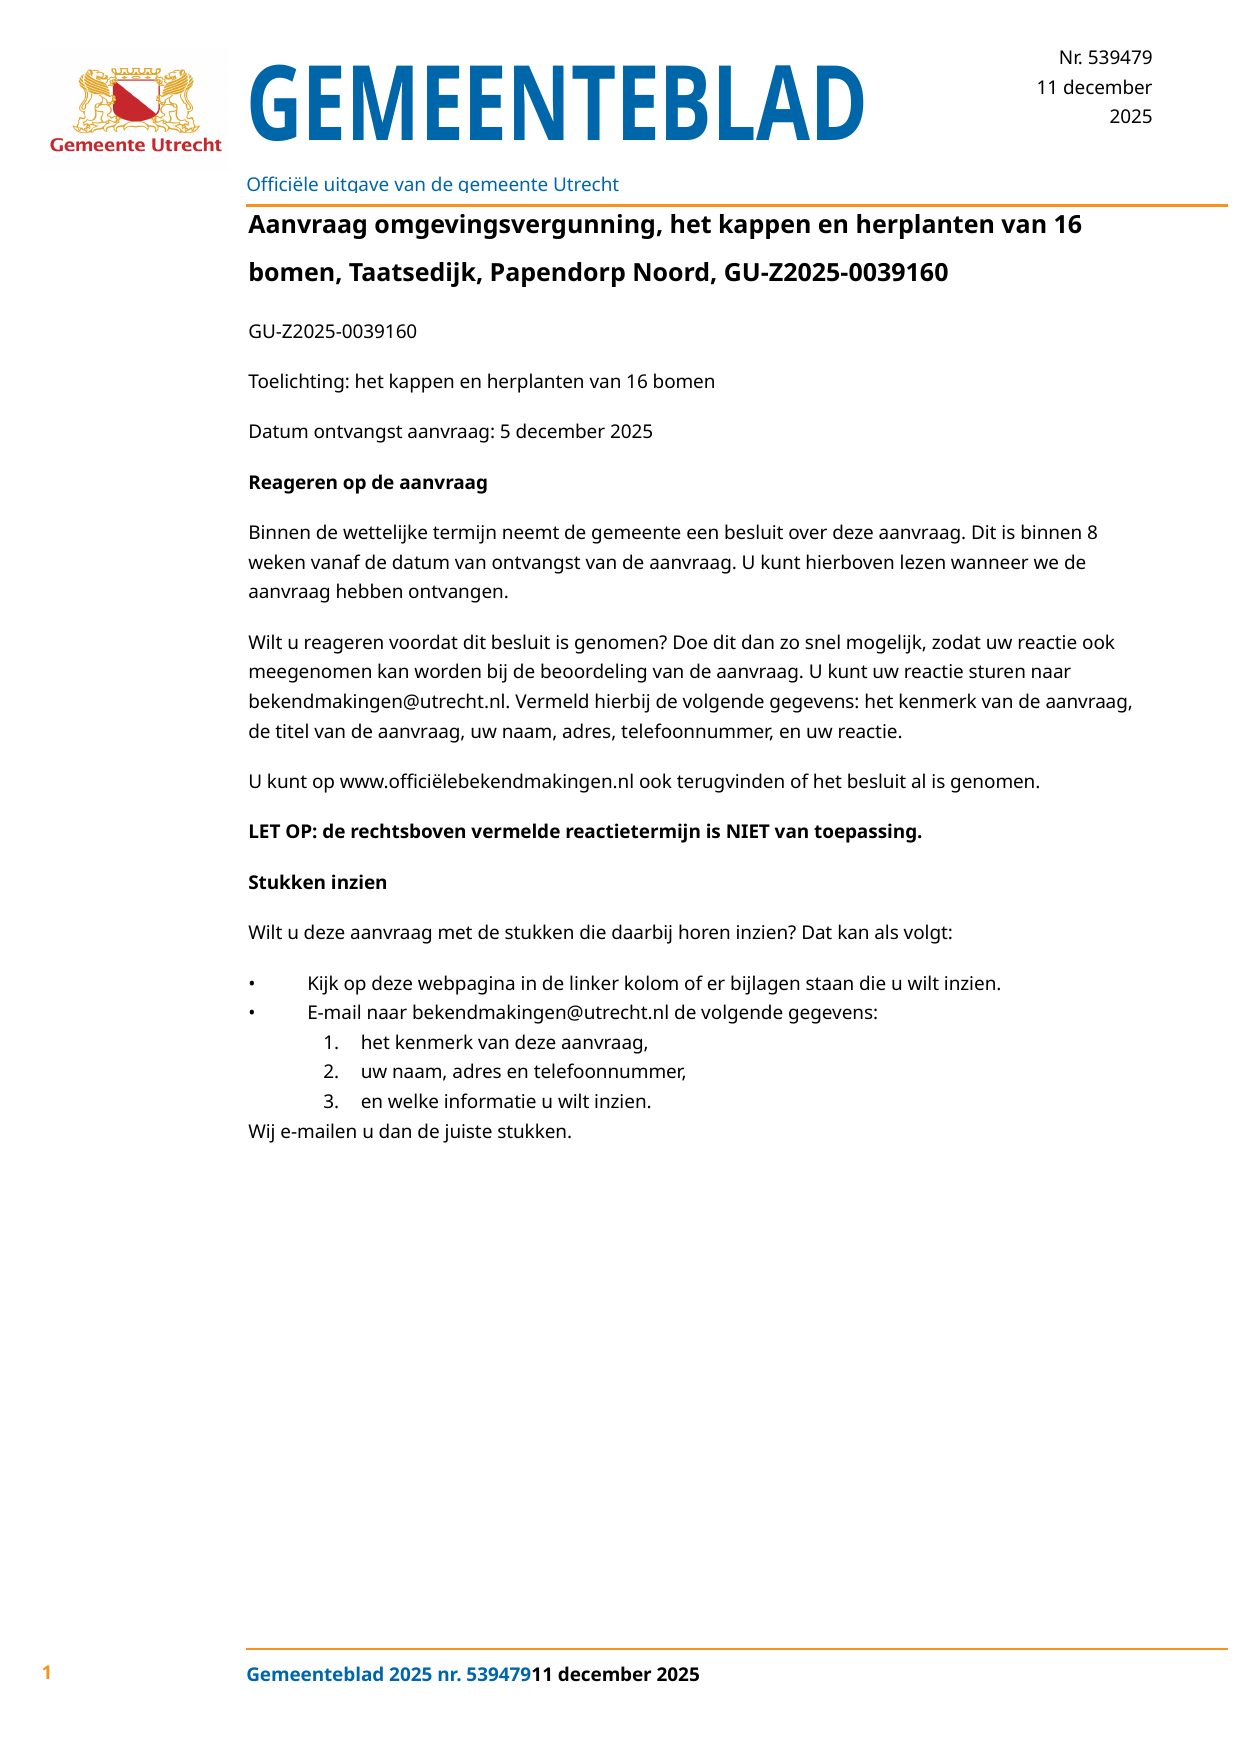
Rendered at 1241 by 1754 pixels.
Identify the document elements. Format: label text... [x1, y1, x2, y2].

text U kunt op www.officiëlebekendmakingen.nl ook terugvinden of het besluit al is genomen. [248, 768, 1152, 794]
text Binnen de wettelijke termijn neemt de gemeente een besluit over deze aanvraag. Dit is binnen 8 weken vanaf de datum van ontvangst van de aanvraag. U kunt hierboven lezen wanneer we de aanvraag hebben ontvangen. [248, 519, 1152, 604]
text Datum ontvangst aanvraag: 5 december 2025 [248, 419, 1152, 444]
text LET OP: de rechtsboven vermelde reactietermijn is NIET van toepassing. [248, 819, 1152, 844]
text Wij e-mailen u dan de juiste stukken. [248, 1118, 1152, 1144]
list uw naam, adres en telefoonnummer, [323, 1059, 1152, 1084]
text Stukken inzien [248, 869, 1152, 895]
text Reageren op de aanvraag [248, 469, 1152, 495]
list E-mail naar bekendmakingen@utrecht.nl de volgende gegevens: [248, 999, 1152, 1025]
list Kijk op deze webpagina in de linker kolom of er bijlagen staan die u wilt inzien. [248, 970, 1152, 996]
list en welke informatie u wilt inzien. [323, 1088, 1152, 1114]
text GU-Z2025-0039160 [248, 318, 1152, 344]
text Toelichting: het kappen en herplanten van 16 bomen [248, 368, 1152, 394]
text Aanvraag omgevingsvergunning, het kappen en herplanten van 16 bomen, Taatsedijk, Papendorp Noord, GU-Z2025-0039160 [248, 207, 1152, 288]
text Wilt u deze aanvraag met de stukken die daarbij horen inzien? Dat kan als volgt: [248, 919, 1152, 945]
list het kenmerk van deze aanvraag, [323, 1029, 1152, 1055]
picture [41, 47, 231, 172]
text Wilt u reageren voordat dit besluit is genomen? Doe dit dan zo snel mogelijk, zodat uw reactie ook meegenomen kan worden bij de beoordeling van de aanvraag. U kunt uw reactie sturen naar bekendmakingen@utrecht.nl. Vermeld hierbij de volgende gegevens: het kenmerk van de aanvraag, de titel van de aanvraag, uw naam, adres, telefoonnummer, en uw reactie. [248, 629, 1152, 744]
